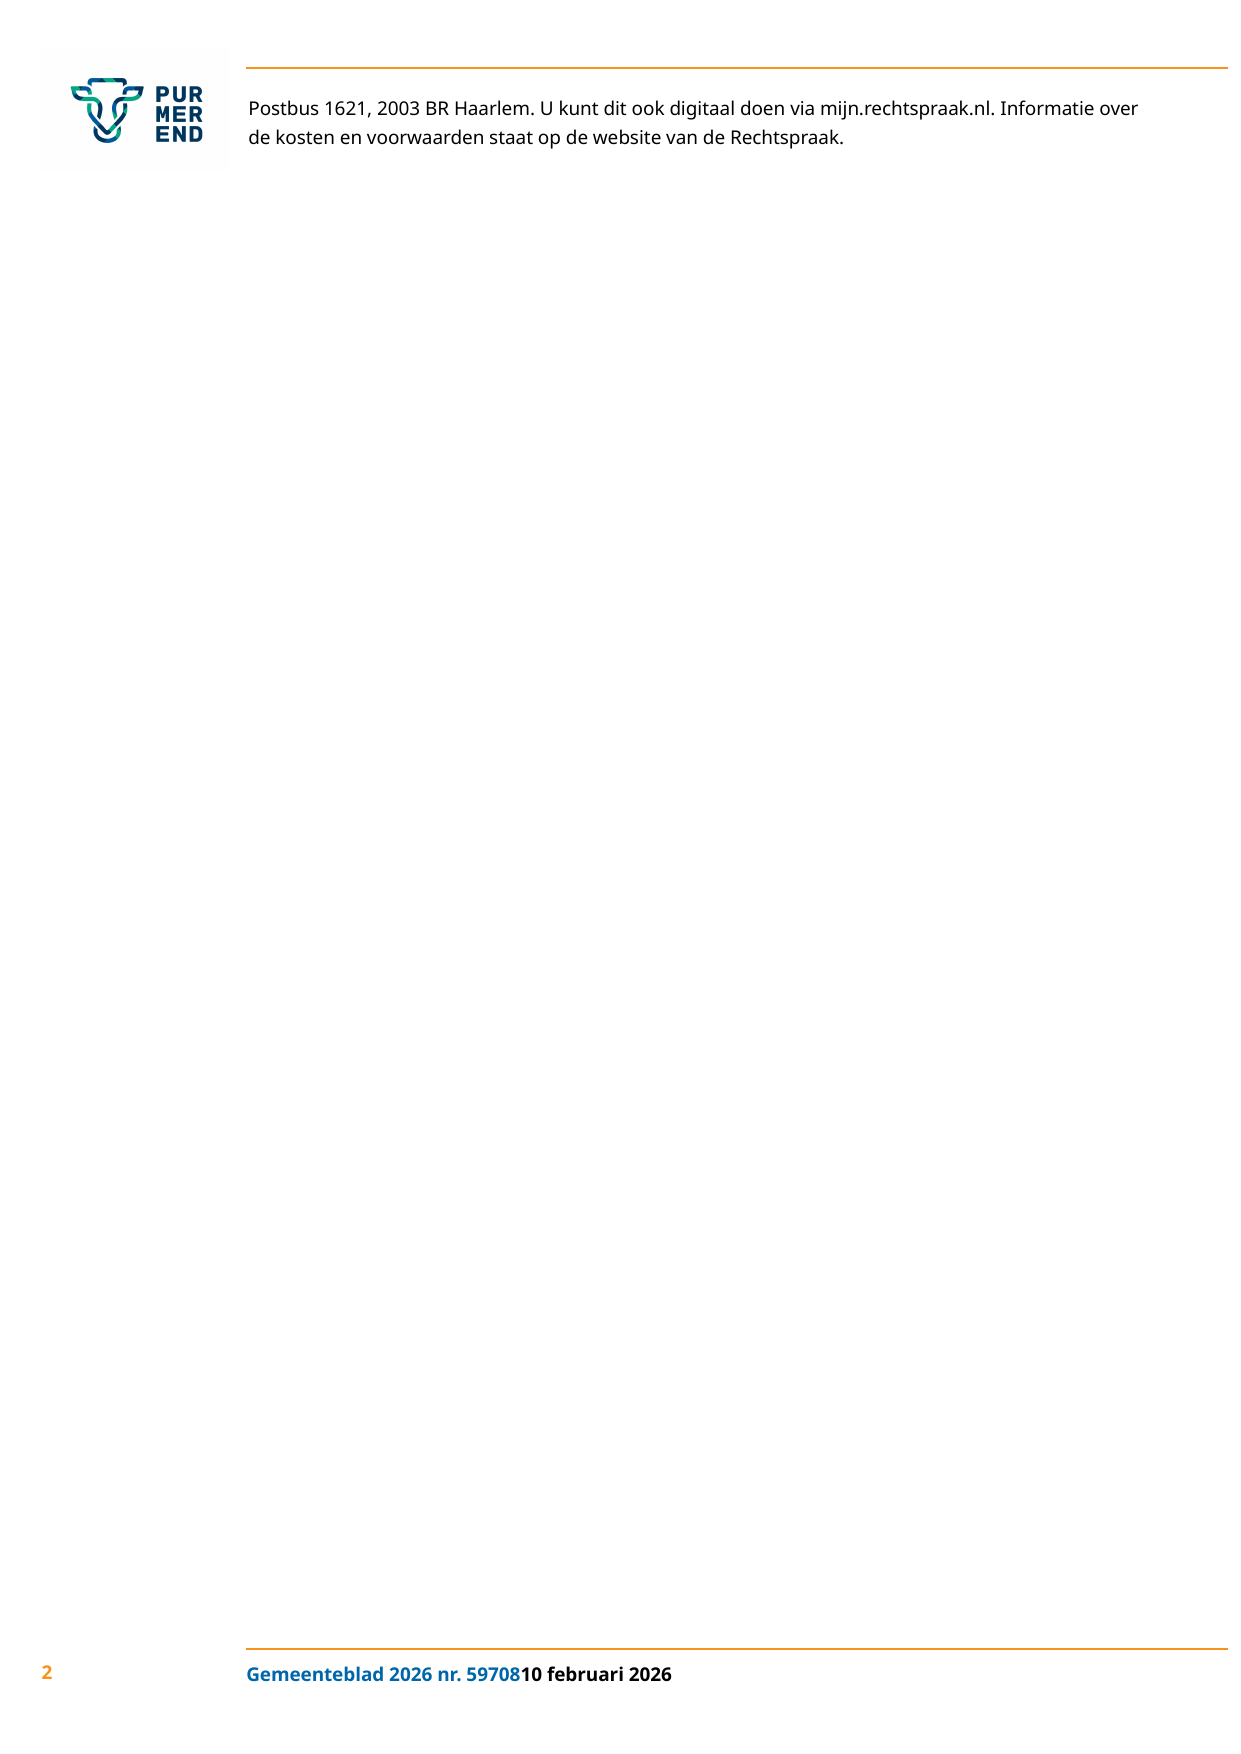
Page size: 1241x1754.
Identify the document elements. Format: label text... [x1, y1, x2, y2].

text Postbus 1621, 2003 BR Haarlem. U kunt dit ook digitaal doen via mijn.rechtspraak.nl. Informatie over de kosten en voorwaarden staat op de website van de Rechtspraak. [248, 95, 1152, 150]
picture [41, 47, 231, 172]
